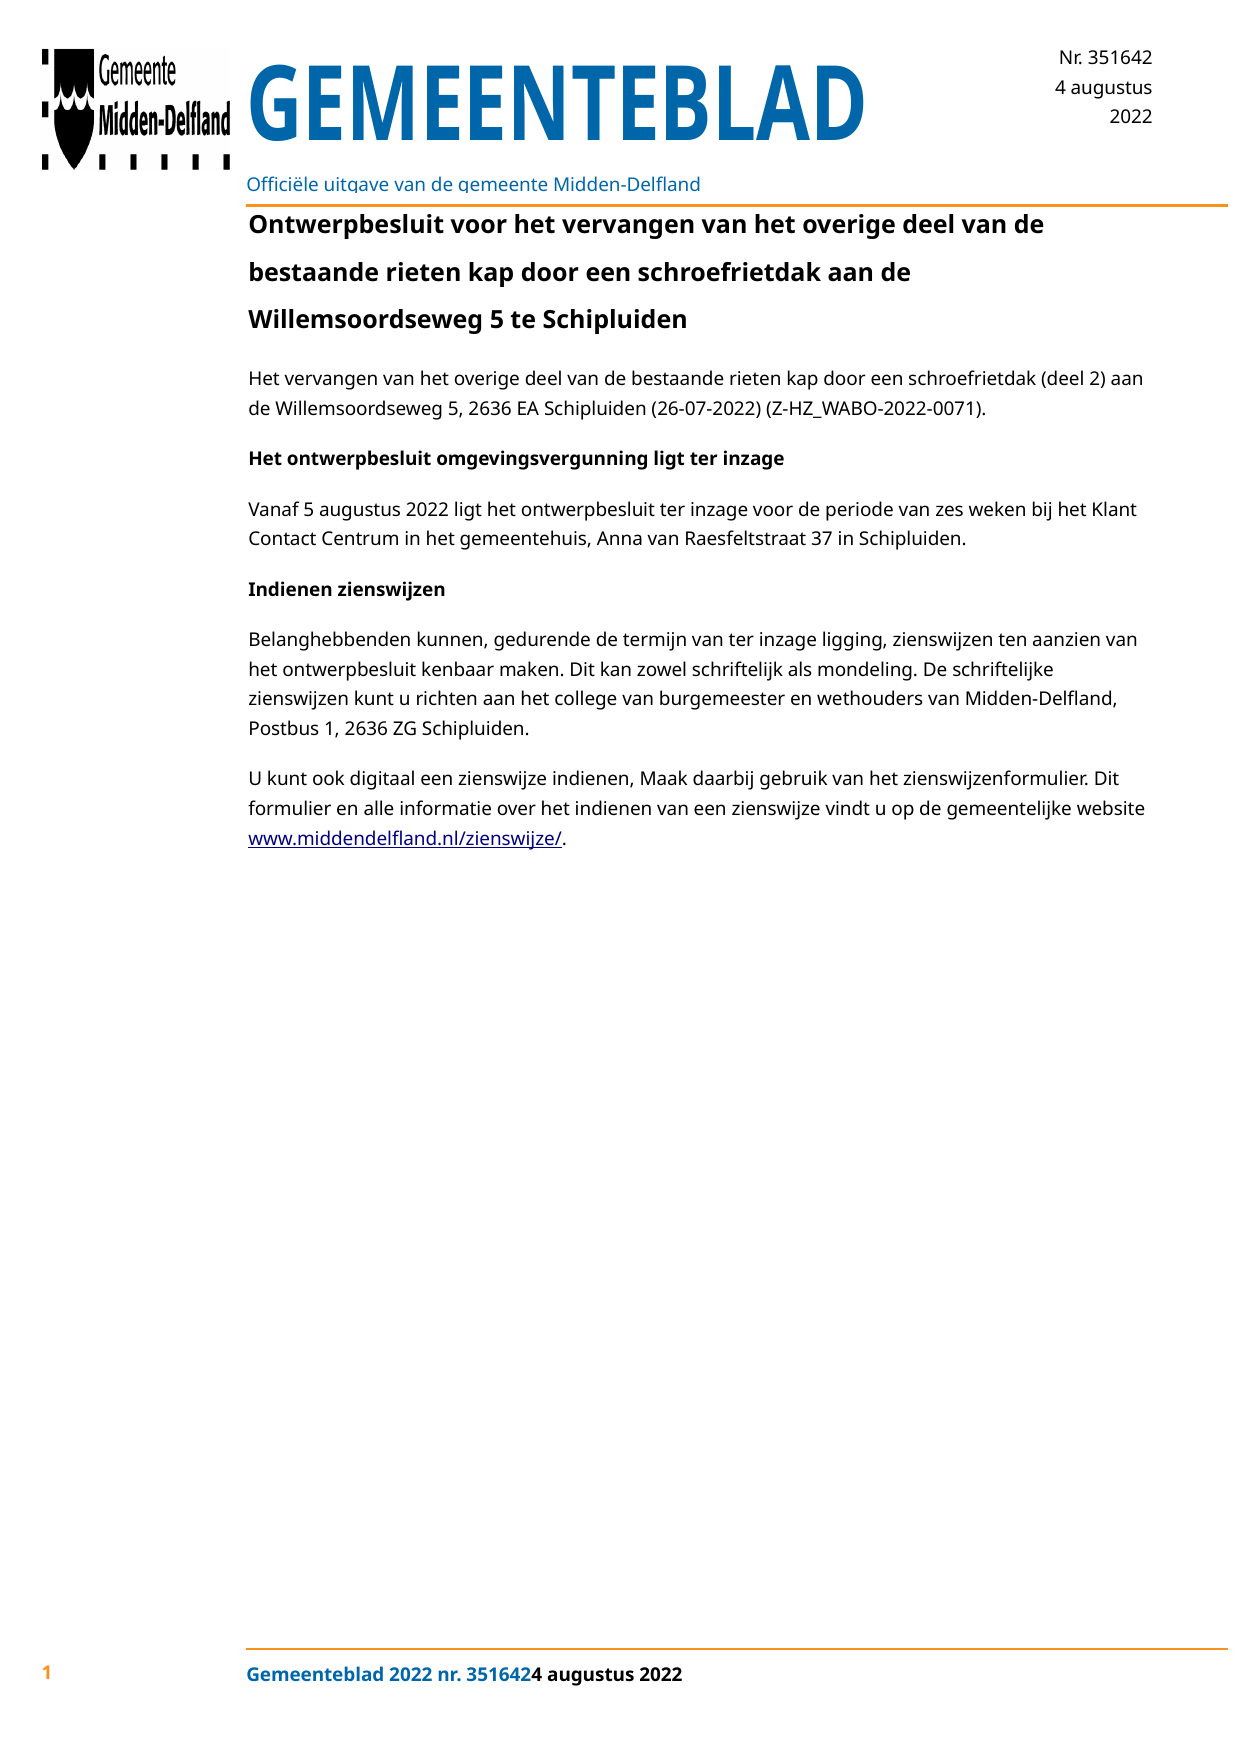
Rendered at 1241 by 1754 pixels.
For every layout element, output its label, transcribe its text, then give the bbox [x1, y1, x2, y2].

text Ontwerpbesluit voor het vervangen van het overige deel van de bestaande rieten kap door een schroefrietdak aan de Willemsoordseweg 5 te Schipluiden [248, 207, 1152, 336]
text Belanghebbenden kunnen, gedurende de termijn van ter inzage ligging, zienswijzen ten aanzien van het ontwerpbesluit kenbaar maken. Dit kan zowel schriftelijk als mondeling. De schriftelijke zienswijzen kunt u richten aan het college van burgemeester en wethouders van Midden-Delfland, Postbus 1, 2636 ZG Schipluiden. [248, 626, 1152, 741]
picture [41, 47, 231, 172]
text Indienen zienswijzen [248, 576, 1152, 602]
text Vanaf 5 augustus 2022 ligt het ontwerpbesluit ter inzage voor de periode van zes weken bij het Klant Contact Centrum in het gemeentehuis, Anna van Raesfeltstraat 37 in Schipluiden. [248, 496, 1152, 551]
text Het ontwerpbesluit omgevingsvergunning ligt ter inzage [248, 446, 1152, 471]
text U kunt ook digitaal een zienswijze indienen, Maak daarbij gebruik van het zienswijzenformulier. Dit formulier en alle informatie over het indienen van een zienswijze vindt u op de gemeentelijke website www.middendelfland.nl/zienswijze/. [248, 766, 1152, 850]
text Het vervangen van het overige deel van de bestaande rieten kap door een schroefrietdak (deel 2) aan de Willemsoordseweg 5, 2636 EA Schipluiden (26-07-2022) (Z-HZ_WABO-2022-0071). [248, 366, 1152, 421]
